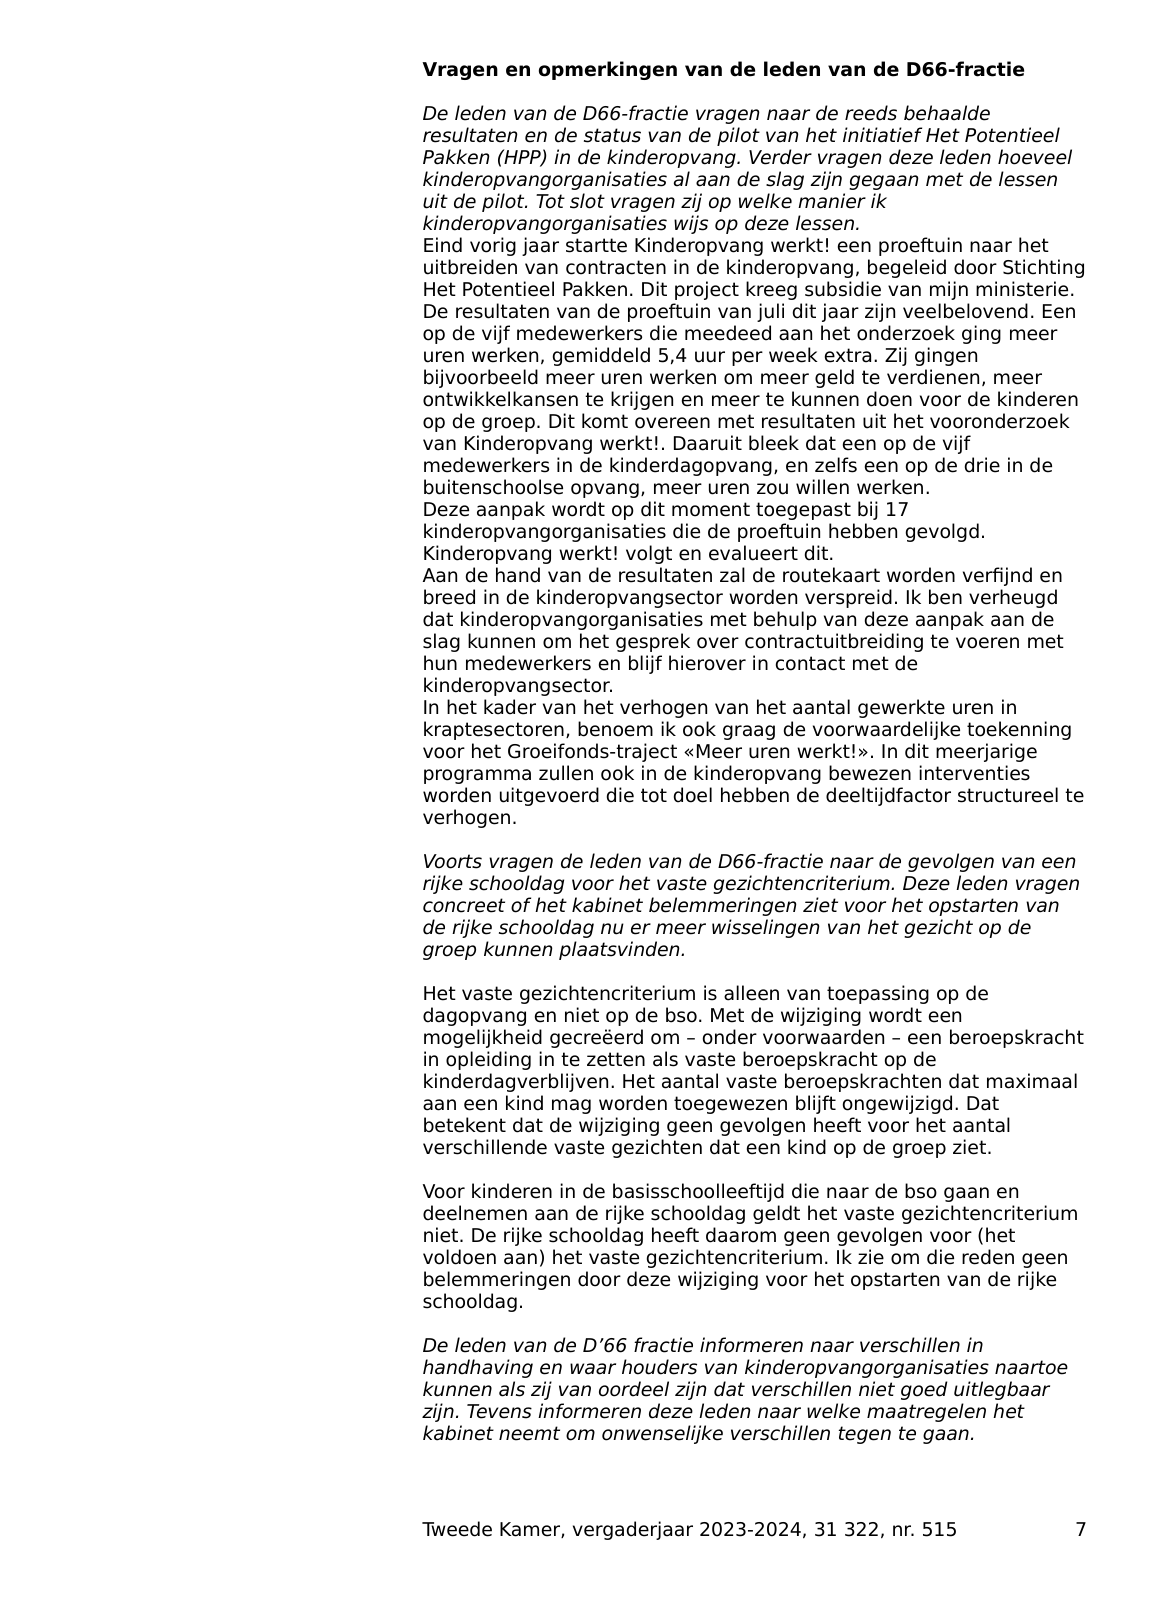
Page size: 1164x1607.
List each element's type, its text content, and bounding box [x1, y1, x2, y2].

text De leden van de D66-fractie vragen naar de reeds behaalde resultaten en de status van de pilot van het initiatief Het Potentieel Pakken (HPP) in de kinderopvang. Verder vragen deze leden hoeveel kinderopvangorganisaties al aan de slag zijn gegaan met de lessen uit de pilot. Tot slot vragen zij op welke manier ik kinderopvangorganisaties wijs op deze lessen. [422, 103, 1087, 235]
text De leden van de D’66 fractie informeren naar verschillen in handhaving en waar houders van kinderopvangorganisaties naartoe kunnen als zij van oordeel zijn dat verschillen niet goed uitlegbaar zijn. Tevens informeren deze leden naar welke maatregelen het kabinet neemt om onwenselijke verschillen tegen te gaan. [422, 1335, 1087, 1445]
text Aan de hand van de resultaten zal de routekaart worden verfijnd en breed in de kinderopvangsector worden verspreid. Ik ben verheugd dat kinderopvangorganisaties met behulp van deze aanpak aan de slag kunnen om het gesprek over contractuitbreiding te voeren met hun medewerkers en blijf hierover in contact met de kinderopvangsector. [422, 565, 1087, 697]
text Deze aanpak wordt op dit moment toegepast bij 17 kinderopvangorganisaties die de proeftuin hebben gevolgd. Kinderopvang werkt! volgt en evalueert dit. [422, 499, 1087, 565]
text Voor kinderen in de basisschoolleeftijd die naar de bso gaan en deelnemen aan de rijke schooldag geldt het vaste gezichtencriterium niet. De rijke schooldag heeft daarom geen gevolgen voor (het voldoen aan) het vaste gezichtencriterium. Ik zie om die reden geen belemmeringen door deze wijziging voor het opstarten van de rijke schooldag. [422, 1181, 1087, 1313]
text Het vaste gezichtencriterium is alleen van toepassing op de dagopvang en niet op de bso. Met de wijziging wordt een mogelijkheid gecreëerd om – onder voorwaarden – een beroepskracht in opleiding in te zetten als vaste beroepskracht op de kinderdagverblijven. Het aantal vaste beroepskrachten dat maximaal aan een kind mag worden toegewezen blijft ongewijzigd. Dat betekent dat de wijziging geen gevolgen heeft voor het aantal verschillende vaste gezichten dat een kind op de groep ziet. [422, 983, 1087, 1159]
text Eind vorig jaar startte Kinderopvang werkt! een proeftuin naar het uitbreiden van contracten in de kinderopvang, begeleid door Stichting Het Potentieel Pakken. Dit project kreeg subsidie van mijn ministerie. De resultaten van de proeftuin van juli dit jaar zijn veelbelovend. Een op de vijf medewerkers die meedeed aan het onderzoek ging meer uren werken, gemiddeld 5,4 uur per week extra. Zij gingen bijvoorbeeld meer uren werken om meer geld te verdienen, meer ontwikkelkansen te krijgen en meer te kunnen doen voor de kinderen op de groep. Dit komt overeen met resultaten uit het vooronderzoek van Kinderopvang werkt!. Daaruit bleek dat een op de vijf medewerkers in de kinderdagopvang, en zelfs een op de drie in de buitenschoolse opvang, meer uren zou willen werken. [422, 235, 1087, 499]
subtitle Vragen en opmerkingen van de leden van de D66-fractie [422, 59, 1087, 81]
text In het kader van het verhogen van het aantal gewerkte uren in kraptesectoren, benoem ik ook graag de voorwaardelijke toekenning voor het Groeifonds-traject «Meer uren werkt!». In dit meerjarige programma zullen ook in de kinderopvang bewezen interventies worden uitgevoerd die tot doel hebben de deeltijdfactor structureel te verhogen. [422, 697, 1087, 828]
text Voorts vragen de leden van de D66-fractie naar de gevolgen van een rijke schooldag voor het vaste gezichtencriterium. Deze leden vragen concreet of het kabinet belemmeringen ziet voor het opstarten van de rijke schooldag nu er meer wisselingen van het gezicht op de groep kunnen plaatsvinden. [422, 851, 1087, 961]
